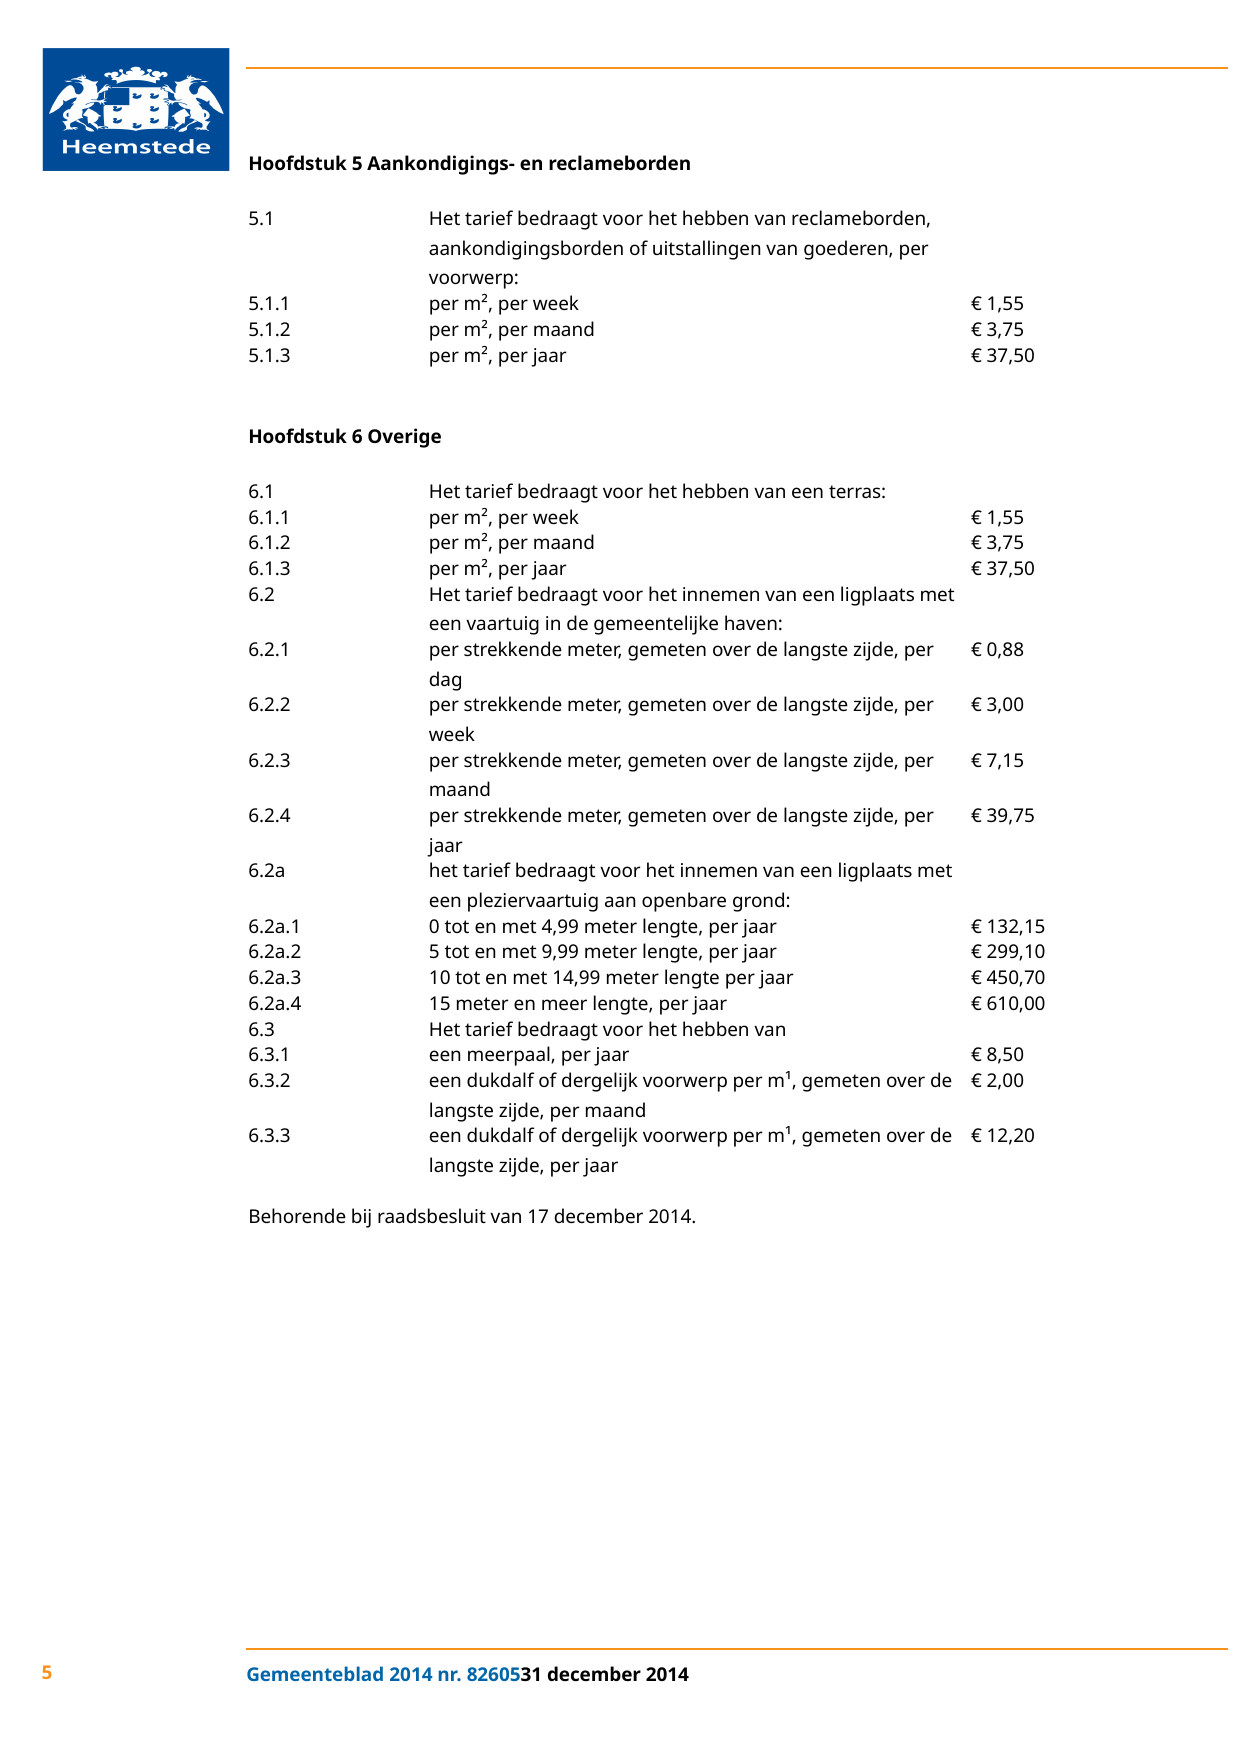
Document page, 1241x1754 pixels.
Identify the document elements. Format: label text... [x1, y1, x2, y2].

table_cell 6.3.2 [248, 1067, 429, 1123]
table_cell € 1,55 [971, 504, 1152, 529]
table_cell € 37,50 [971, 342, 1152, 367]
table_cell 6.3.3 [248, 1123, 429, 1178]
table_cell 6.2.3 [248, 747, 429, 802]
table_cell per m², per maand [429, 316, 971, 342]
table_cell 5 tot en met 9,99 meter lengte, per jaar [429, 939, 971, 964]
table_cell per strekkende meter, gemeten over de langste zijde, per week [429, 692, 971, 747]
table_cell per strekkende meter, gemeten over de langste zijde, per jaar [429, 802, 971, 858]
table_cell per m², per maand [429, 530, 971, 555]
text Hoofdstuk 6 Overige [248, 423, 1152, 448]
table_cell 6.2a.4 [248, 990, 429, 1016]
table_cell 5.1.3 [248, 342, 429, 367]
text Behorende bij raadsbesluit van 17 december 2014. [248, 1204, 1152, 1229]
table_cell € 7,15 [971, 747, 1152, 802]
table_cell 6.2a.3 [248, 964, 429, 990]
table_cell € 37,50 [971, 555, 1152, 581]
table_cell per m², per jaar [429, 342, 971, 367]
table_cell het tarief bedraagt voor het innemen van een ligplaats met een pleziervaartuig aan openbare grond: [429, 858, 971, 913]
table_header 6.1 [248, 478, 429, 504]
table_cell 6.2.2 [248, 692, 429, 747]
table_cell Het tarief bedraagt voor het hebben van [429, 1016, 971, 1042]
table_cell 6.2.1 [248, 636, 429, 692]
table_cell 6.1.2 [248, 530, 429, 555]
table_cell 6.3.1 [248, 1042, 429, 1067]
text Hoofdstuk 5 Aankondigings- en reclameborden [248, 150, 1152, 176]
picture [41, 47, 231, 172]
table_cell € 0,88 [971, 636, 1152, 692]
table_cell € 610,00 [971, 990, 1152, 1016]
table_cell [971, 581, 1152, 636]
table_cell een dukdalf of dergelijk voorwerp per m¹, gemeten over de langste zijde, per jaar [429, 1123, 971, 1178]
table_cell 6.2.4 [248, 802, 429, 858]
table_cell per m², per week [429, 504, 971, 529]
table_cell 6.2a.1 [248, 913, 429, 939]
table_cell 6.2a.2 [248, 939, 429, 964]
table_cell 6.2 [248, 581, 429, 636]
table_cell € 3,00 [971, 692, 1152, 747]
table_cell 10 tot en met 14,99 meter lengte per jaar [429, 964, 971, 990]
table_header Het tarief bedraagt voor het hebben van reclameborden, aankondigingsborden of uitstallingen van goederen, per voorwerp: [429, 205, 971, 290]
table_cell 0 tot en met 4,99 meter lengte, per jaar [429, 913, 971, 939]
table_cell 5.1.1 [248, 290, 429, 316]
table_cell 6.1.3 [248, 555, 429, 581]
table_cell € 8,50 [971, 1042, 1152, 1067]
table_cell € 2,00 [971, 1067, 1152, 1123]
table_cell 6.2a [248, 858, 429, 913]
table_cell per strekkende meter, gemeten over de langste zijde, per dag [429, 636, 971, 692]
table_cell € 299,10 [971, 939, 1152, 964]
table_cell € 1,55 [971, 290, 1152, 316]
table_cell € 132,15 [971, 913, 1152, 939]
table_cell € 39,75 [971, 802, 1152, 858]
table_cell een dukdalf of dergelijk voorwerp per m¹, gemeten over de langste zijde, per maand [429, 1067, 971, 1123]
table_cell per m², per jaar [429, 555, 971, 581]
table_cell Het tarief bedraagt voor het innemen van een ligplaats met een vaartuig in de gemeentelijke haven: [429, 581, 971, 636]
table_cell [971, 1016, 1152, 1042]
table_cell € 12,20 [971, 1123, 1152, 1178]
table_header 5.1 [248, 205, 429, 290]
table_cell € 3,75 [971, 316, 1152, 342]
table_cell € 3,75 [971, 530, 1152, 555]
table_cell 15 meter en meer lengte, per jaar [429, 990, 971, 1016]
table_header [971, 478, 1152, 504]
table_cell 6.3 [248, 1016, 429, 1042]
table_cell 6.1.1 [248, 504, 429, 529]
table_cell [971, 858, 1152, 913]
table_cell € 450,70 [971, 964, 1152, 990]
table_header [971, 205, 1152, 290]
table_header Het tarief bedraagt voor het hebben van een terras: [429, 478, 971, 504]
table_cell per strekkende meter, gemeten over de langste zijde, per maand [429, 747, 971, 802]
table_cell per m², per week [429, 290, 971, 316]
table_cell 5.1.2 [248, 316, 429, 342]
table_cell een meerpaal, per jaar [429, 1042, 971, 1067]
